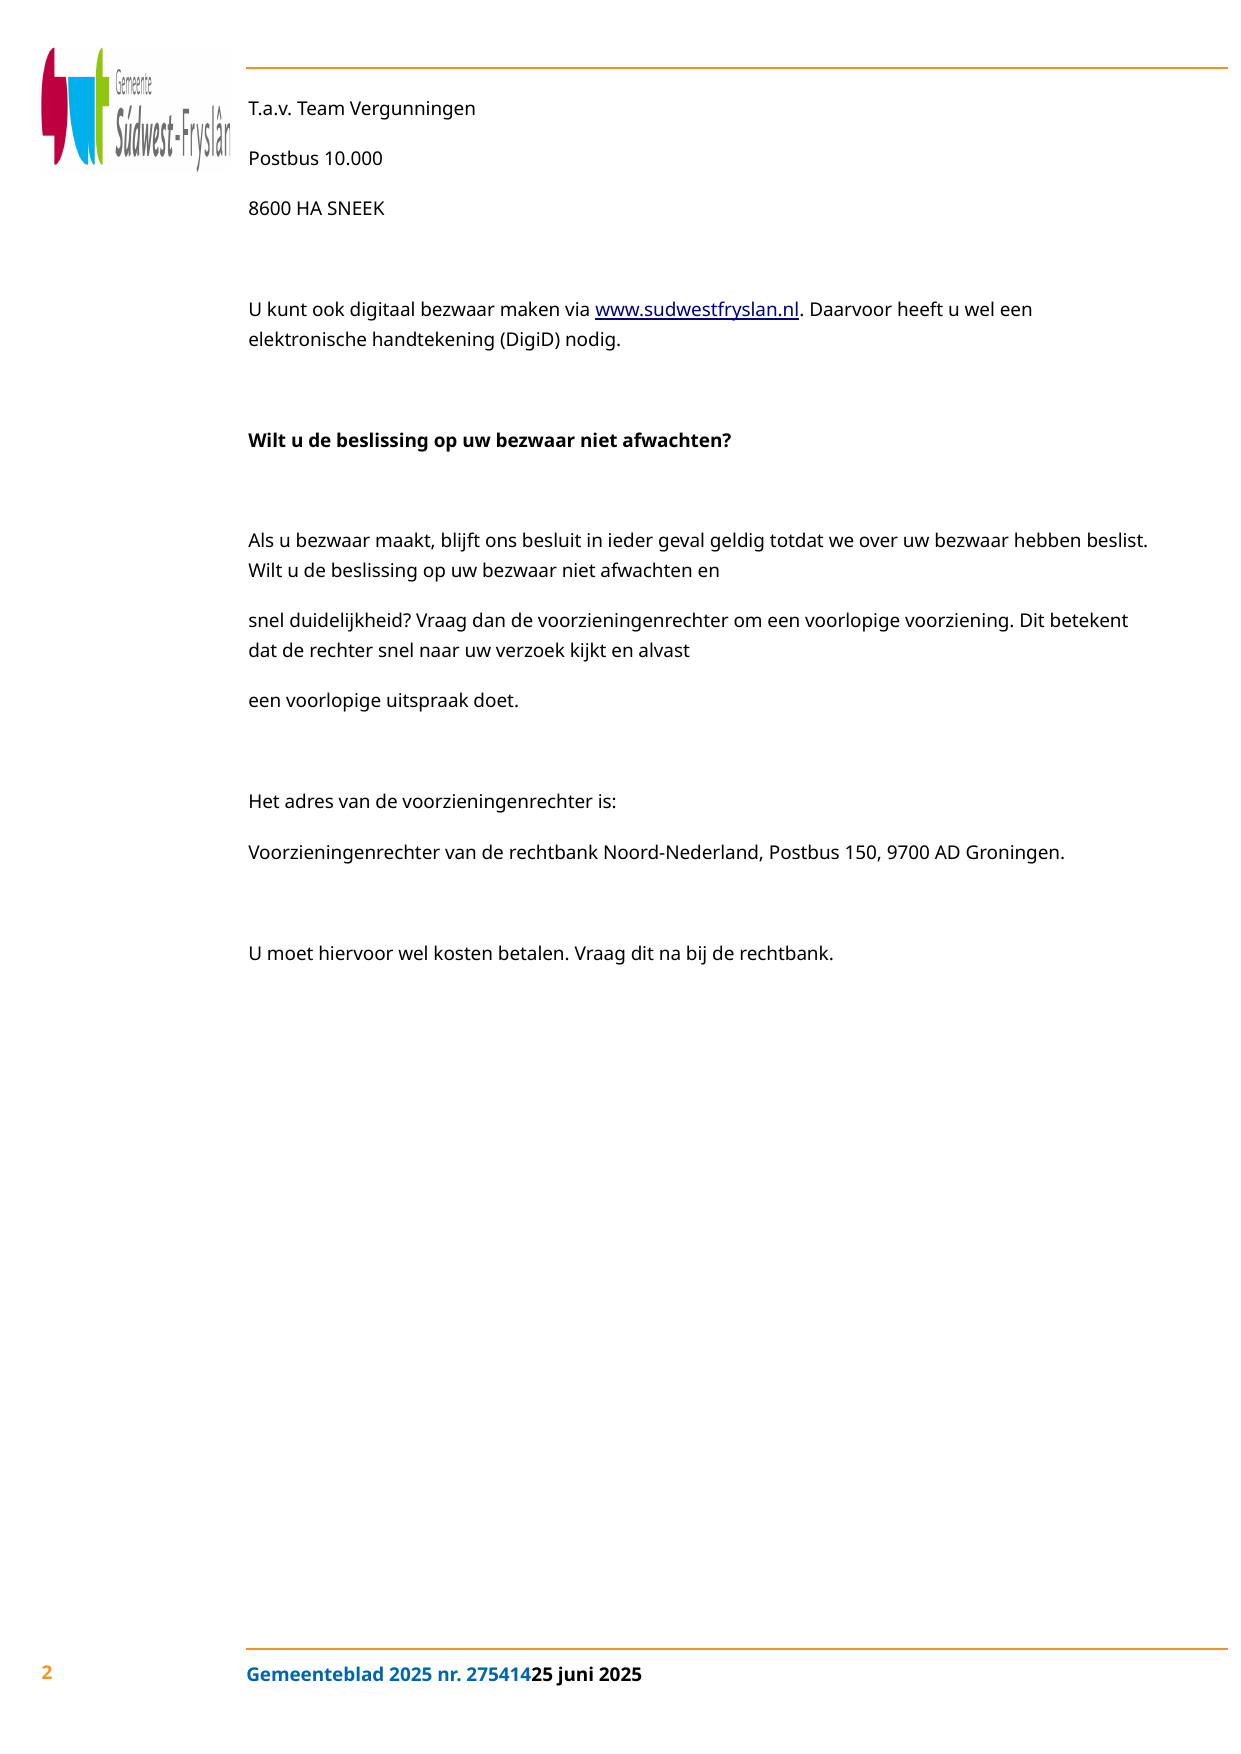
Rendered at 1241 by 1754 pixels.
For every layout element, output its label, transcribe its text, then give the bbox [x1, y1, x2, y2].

text U kunt ook digitaal bezwaar maken via www.sudwestfryslan.nl. Daarvoor heeft u wel een elektronische handtekening (DigiD) nodig. [248, 296, 1152, 352]
text T.a.v. Team Vergunningen [248, 95, 1152, 121]
text Het adres van de voorzieningenrechter is: [248, 788, 1152, 814]
text U moet hiervoor wel kosten betalen. Vraag dit na bij de rechtbank. [248, 940, 1152, 966]
text Voorzieningenrechter van de rechtbank Noord-Nederland, Postbus 150, 9700 AD Groningen. [248, 839, 1152, 865]
text Postbus 10.000 [248, 145, 1152, 171]
text Als u bezwaar maakt, blijft ons besluit in ieder geval geldig totdat we over uw bezwaar hebben beslist. Wilt u de beslissing op uw bezwaar niet afwachten en [248, 528, 1152, 583]
text Wilt u de beslissing op uw bezwaar niet afwachten? [248, 427, 1152, 453]
text een voorlopige uitspraak doet. [248, 688, 1152, 713]
picture [41, 47, 231, 172]
text snel duidelijkheid? Vraag dan de voorzieningenrechter om een voorlopige voorziening. Dit betekent dat de rechter snel naar uw verzoek kijkt en alvast [248, 608, 1152, 663]
text 8600 HA SNEEK [248, 196, 1152, 221]
